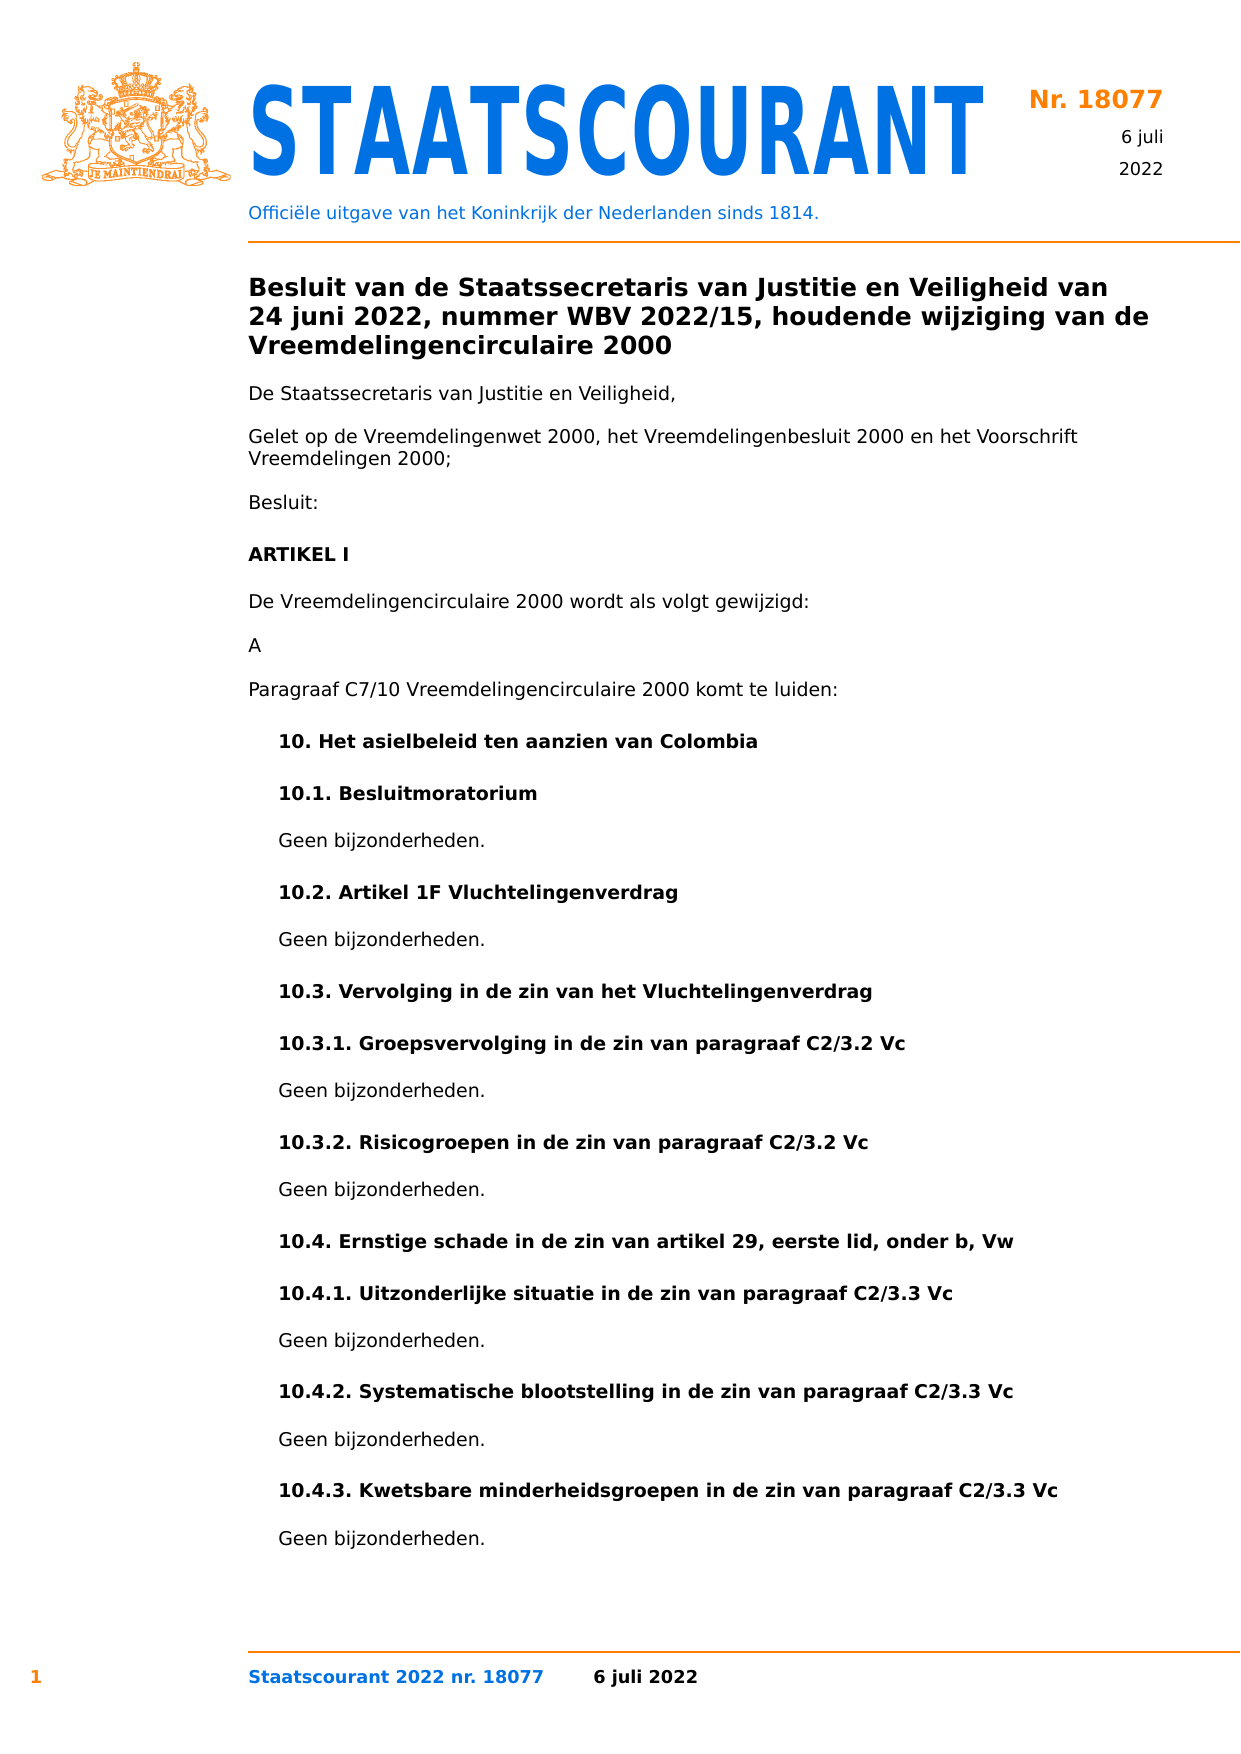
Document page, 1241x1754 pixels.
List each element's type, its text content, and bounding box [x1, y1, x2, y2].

table_cell Officiële uitgave van het Koninkrijk der Nederlanden sinds 1814. [248, 203, 1240, 241]
subtitle 10.4.2. Systematische blootstelling in de zin van paragraaf C2/3.3 Vc [278, 1381, 1163, 1403]
table_header STAATSCOURANT [248, 62, 998, 203]
table_cell 6 juli [998, 121, 1240, 153]
text Geen bijzonderheden. [278, 1079, 1163, 1102]
subtitle 10.4.3. Kwetsbare minderheidsgroepen in de zin van paragraaf C2/3.3 Vc [278, 1480, 1163, 1502]
text Geen bijzonderheden. [278, 929, 1163, 951]
text Geen bijzonderheden. [278, 1428, 1163, 1450]
subtitle 10.2. Artikel 1F Vluchtelingenverdrag [278, 882, 1163, 904]
subtitle 10.3. Vervolging in de zin van het Vluchtelingenverdrag [278, 981, 1163, 1003]
table_cell 2022 [998, 153, 1240, 203]
text A [248, 635, 1163, 657]
table_header [25, 62, 248, 241]
subtitle 10.1. Besluitmoratorium [278, 783, 1163, 805]
picture [41, 62, 231, 186]
text Gelet op de Vreemdelingenwet 2000, het Vreemdelingenbesluit 2000 en het Voorschrift Vreemdelingen 2000; [248, 426, 1163, 470]
subtitle 10. Het asielbeleid ten aanzien van Colombia [278, 731, 1163, 753]
text De Vreemdelingencirculaire 2000 wordt als volgt gewijzigd: [248, 591, 1163, 613]
table_header Nr. 18077 [998, 62, 1240, 121]
text Geen bijzonderheden. [278, 1178, 1163, 1201]
text De Staatssecretaris van Justitie en Veiligheid, [248, 382, 1163, 404]
subtitle ARTIKEL I [248, 544, 1163, 566]
text Geen bijzonderheden. [278, 1527, 1163, 1549]
text Geen bijzonderheden. [278, 1329, 1163, 1351]
subtitle 10.3.2. Risicogroepen in de zin van paragraaf C2/3.2 Vc [278, 1132, 1163, 1153]
text Paragraaf C7/10 Vreemdelingencirculaire 2000 komt te luiden: [248, 679, 1163, 701]
subtitle 10.4. Ernstige schade in de zin van artikel 29, eerste lid, onder b, Vw [278, 1231, 1163, 1252]
subtitle 10.3.1. Groepsvervolging in de zin van paragraaf C2/3.2 Vc [278, 1033, 1163, 1054]
text Besluit: [248, 492, 1163, 514]
subtitle Besluit van de Staatssecretaris van Justitie en Veiligheid van 24 juni 2022, nummer WBV 2022/15, houdende wijziging van de Vreemdelingencirculaire 2000 [248, 273, 1163, 361]
subtitle 10.4.1. Uitzonderlijke situatie in de zin van paragraaf C2/3.3 Vc [278, 1282, 1163, 1304]
text Geen bijzonderheden. [278, 830, 1163, 852]
